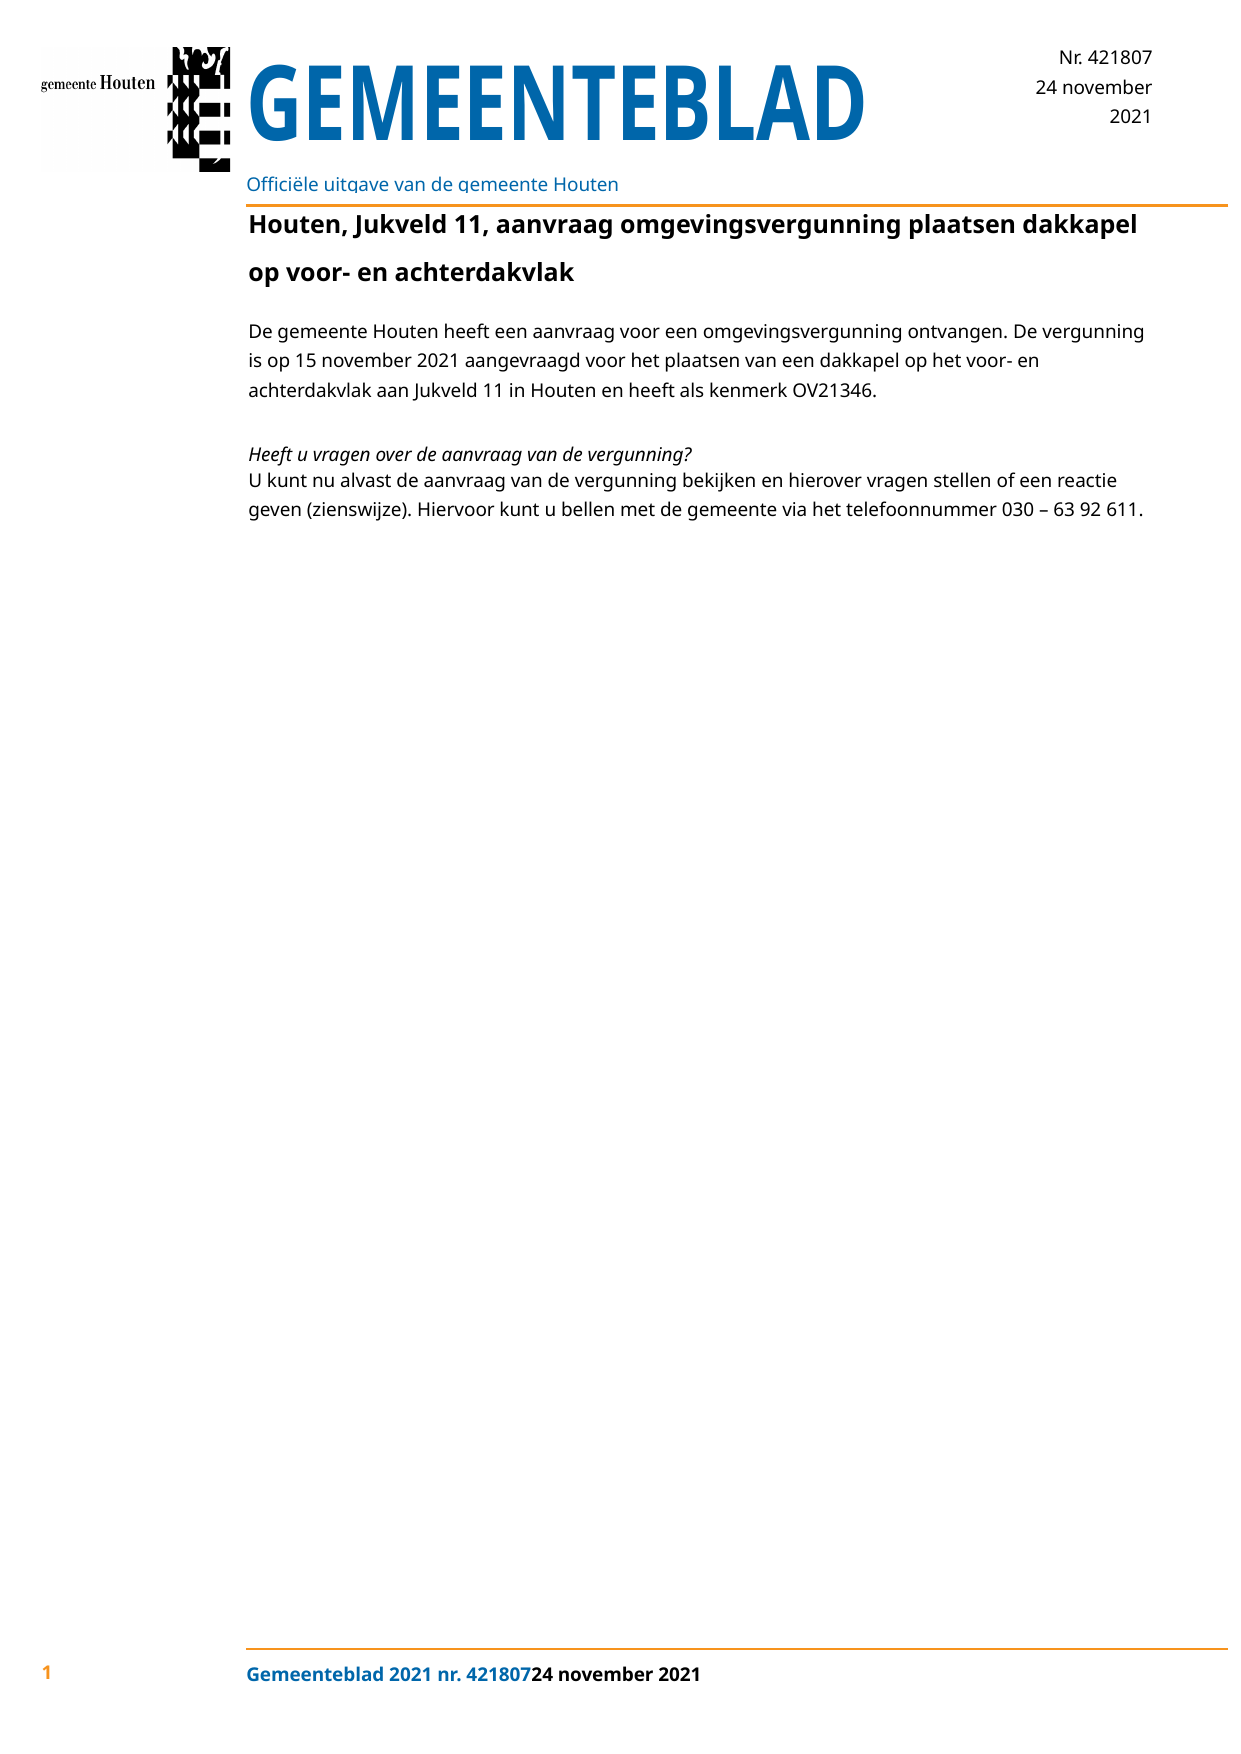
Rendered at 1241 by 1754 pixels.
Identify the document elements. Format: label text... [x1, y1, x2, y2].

text U kunt nu alvast de aanvraag van de vergunning bekijken en hierover vragen stellen of een reactie geven (zienswijze). Hiervoor kunt u bellen met de gemeente via het telefoonnummer 030 – 63 92 611. [248, 467, 1152, 522]
text Heeft u vragen over de aanvraag van de vergunning? [248, 441, 1152, 467]
text Houten, Jukveld 11, aanvraag omgevingsvergunning plaatsen dakkapel op voor- en achterdakvlak [248, 207, 1152, 288]
text De gemeente Houten heeft een aanvraag voor een omgevingsvergunning ontvangen. De vergunning is op 15 november 2021 aangevraagd voor het plaatsen van een dakkapel op het voor- en achterdakvlak aan Jukveld 11 in Houten en heeft als kenmerk OV21346. [248, 318, 1152, 403]
picture [41, 47, 231, 172]
